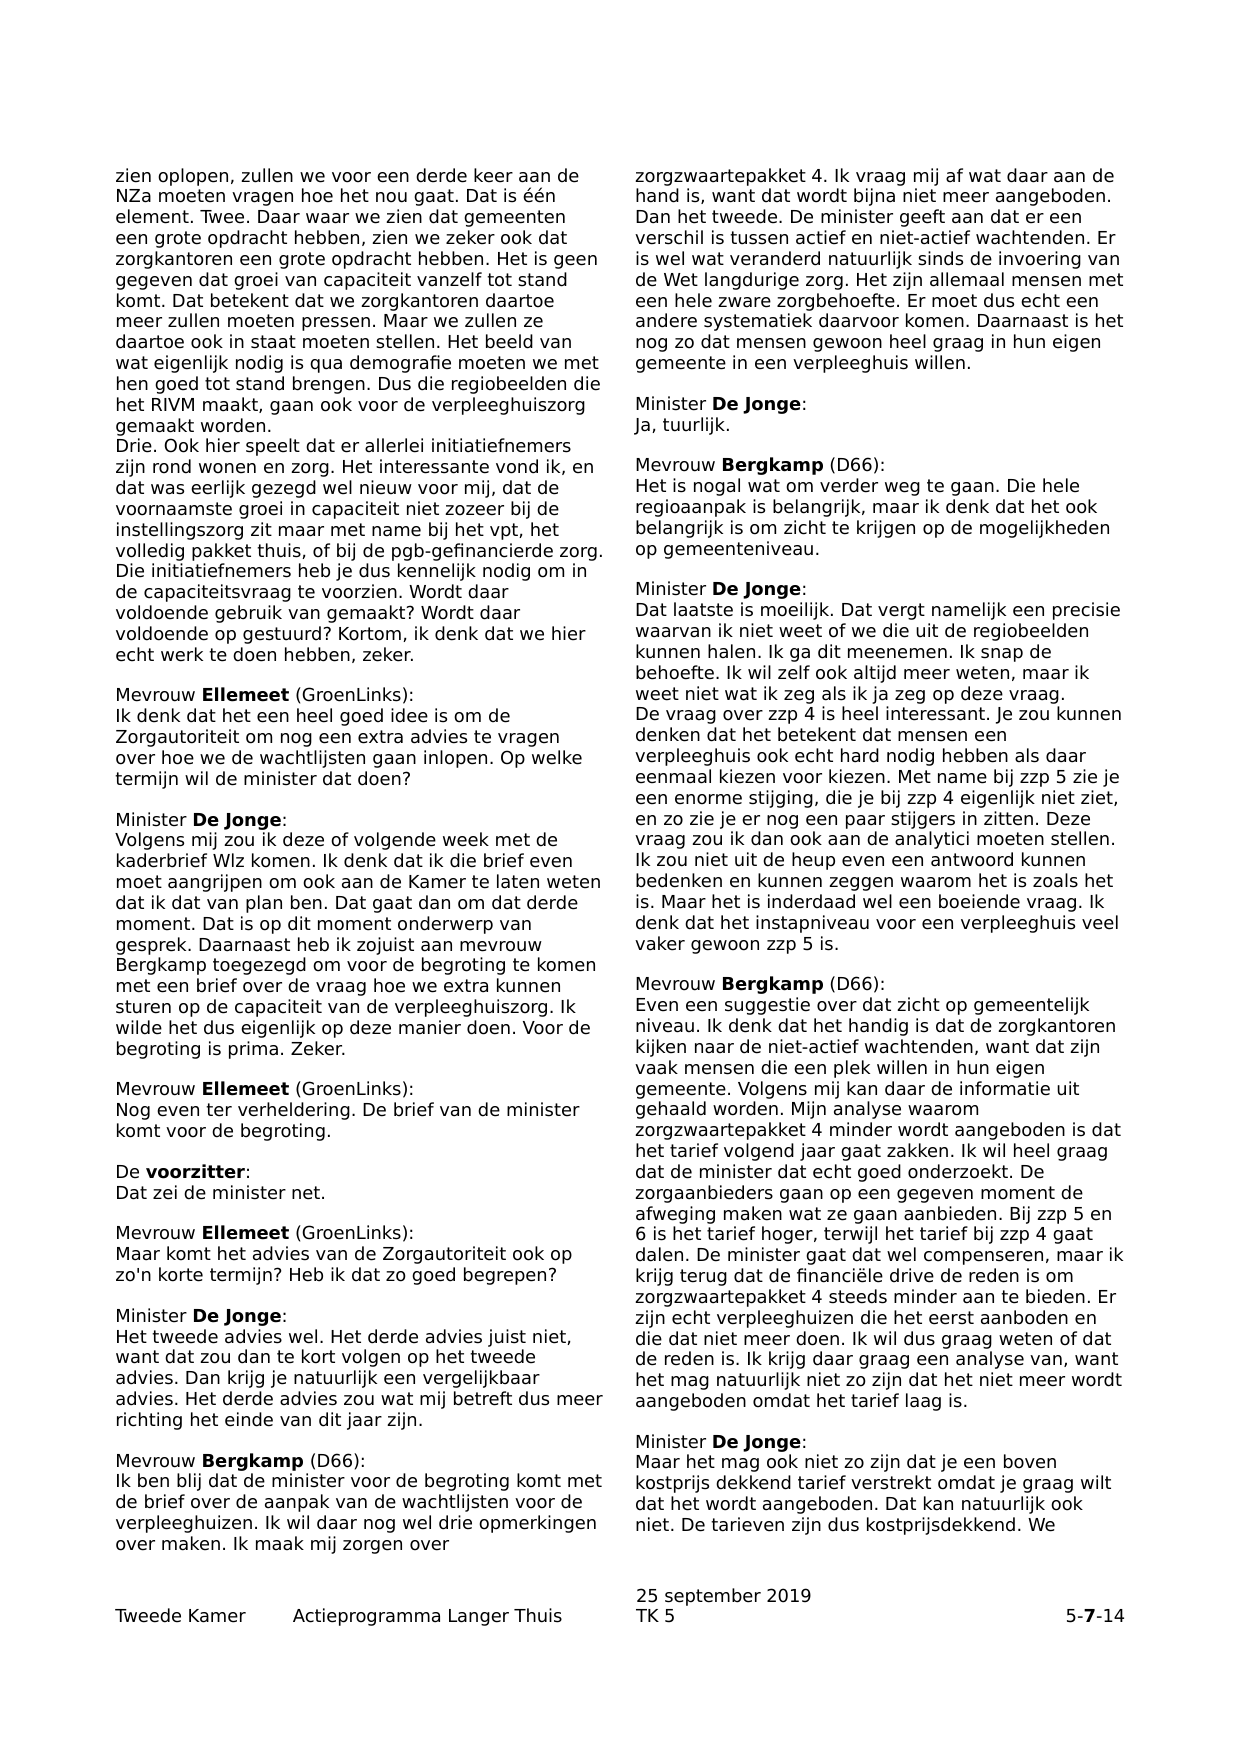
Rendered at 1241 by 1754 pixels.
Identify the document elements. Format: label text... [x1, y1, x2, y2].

text Minister De Jonge: [635, 579, 1125, 600]
text Nog even ter verheldering. De brief van de minister komt voor de begroting. [115, 1100, 605, 1142]
text Volgens mij zou ik deze of volgende week met de kaderbrief Wlz komen. Ik denk dat ik die brief even moet aangrijpen om ook aan de Kamer te laten weten dat ik dat van plan ben. Dat gaat dan om dat derde moment. Dat is op dit moment onderwerp van gesprek. Daarnaast heb ik zojuist aan mevrouw Bergkamp toegezegd om voor de begroting te komen met een brief over de vraag hoe we extra kunnen sturen op de capaciteit van de verpleeghuiszorg. Ik wilde het dus eigenlijk op deze manier doen. Voor de begroting is prima. Zeker. [115, 830, 605, 1059]
text zien oplopen, zullen we voor een derde keer aan de NZa moeten vragen hoe het nou gaat. Dat is één element. Twee. Daar waar we zien dat gemeenten een grote opdracht hebben, zien we zeker ook dat zorgkantoren een grote opdracht hebben. Het is geen gegeven dat groei van capaciteit vanzelf tot stand komt. Dat betekent dat we zorgkantoren daartoe meer zullen moeten pressen. Maar we zullen ze daartoe ook in staat moeten stellen. Het beeld van wat eigenlijk nodig is qua demografie moeten we met hen goed tot stand brengen. Dus die regiobeelden die het RIVM maakt, gaan ook voor de verpleeghuiszorg gemaakt worden. [115, 165, 605, 436]
text Ja, tuurlijk. [635, 414, 1125, 435]
text Het is nogal wat om verder weg te gaan. Die hele regioaanpak is belangrijk, maar ik denk dat het ook belangrijk is om zicht te krijgen op de mogelijkheden op gemeenteniveau. [635, 476, 1125, 559]
text De vraag over zzp 4 is heel interessant. Je zou kunnen denken dat het betekent dat mensen een verpleeghuis ook echt hard nodig hebben als daar eenmaal kiezen voor kiezen. Met name bij zzp 5 zie je een enorme stijging, die je bij zzp 4 eigenlijk niet ziet, en zo zie je er nog een paar stijgers in zitten. Deze vraag zou ik dan ook aan de analytici moeten stellen. Ik zou niet uit de heup even een antwoord kunnen bedenken en kunnen zeggen waarom het is zoals het is. Maar het is inderdaad wel een boeiende vraag. Ik denk dat het instapniveau voor een verpleeghuis veel vaker gewoon zzp 5 is. [635, 704, 1125, 954]
text Mevrouw Bergkamp (D66): [115, 1451, 605, 1471]
text Dat laatste is moeilijk. Dat vergt namelijk een precisie waarvan ik niet weet of we die uit de regiobeelden kunnen halen. Ik ga dit meenemen. Ik snap de behoefte. Ik wil zelf ook altijd meer weten, maar ik weet niet wat ik zeg als ik ja zeg op deze vraag. [635, 600, 1125, 704]
text Minister De Jonge: [635, 394, 1125, 414]
text zorgzwaartepakket 4. Ik vraag mij af wat daar aan de hand is, want dat wordt bijna niet meer aangeboden. Dan het tweede. De minister geeft aan dat er een verschil is tussen actief en niet-actief wachtenden. Er is wel wat veranderd natuurlijk sinds de invoering van de Wet langdurige zorg. Het zijn allemaal mensen met een hele zware zorgbehoefte. Er moet dus echt een andere systematiek daarvoor komen. Daarnaast is het nog zo dat mensen gewoon heel graag in hun eigen gemeente in een verpleeghuis willen. [635, 165, 1125, 374]
text Maar het mag ook niet zo zijn dat je een boven kostprijs dekkend tarief verstrekt omdat je graag wilt dat het wordt aangeboden. Dat kan natuurlijk ook niet. De tarieven zijn dus kostprijsdekkend. We [635, 1452, 1125, 1536]
text Mevrouw Ellemeet (GroenLinks): [115, 1079, 605, 1100]
text De voorzitter: [115, 1162, 605, 1182]
text Minister De Jonge: [115, 1306, 605, 1326]
text Mevrouw Ellemeet (GroenLinks): [115, 685, 605, 706]
text Ik denk dat het een heel goed idee is om de Zorgautoriteit om nog een extra advies te vragen over hoe we de wachtlijsten gaan inlopen. Op welke termijn wil de minister dat doen? [115, 706, 605, 789]
text Het tweede advies wel. Het derde advies juist niet, want dat zou dan te kort volgen op het tweede advies. Dan krijg je natuurlijk een vergelijkbaar advies. Het derde advies zou wat mij betreft dus meer richting het einde van dit jaar zijn. [115, 1326, 605, 1431]
text Minister De Jonge: [635, 1432, 1125, 1452]
text Mevrouw Bergkamp (D66): [635, 455, 1125, 476]
text Ik ben blij dat de minister voor de begroting komt met de brief over de aanpak van de wachtlijsten voor de verpleeghuizen. Ik wil daar nog wel drie opmerkingen over maken. Ik maak mij zorgen over [115, 1471, 605, 1554]
text Maar komt het advies van de Zorgautoriteit ook op zo'n korte termijn? Heb ik dat zo goed begrepen? [115, 1244, 605, 1286]
text Drie. Ook hier speelt dat er allerlei initiatiefnemers zijn rond wonen en zorg. Het interessante vond ik, en dat was eerlijk gezegd wel nieuw voor mij, dat de voornaamste groei in capaciteit niet zozeer bij de instellingszorg zit maar met name bij het vpt, het volledig pakket thuis, of bij de pgb-gefinancierde zorg. Die initiatiefnemers heb je dus kennelijk nodig om in de capaciteitsvraag te voorzien. Wordt daar voldoende gebruik van gemaakt? Wordt daar voldoende op gestuurd? Kortom, ik denk dat we hier echt werk te doen hebben, zeker. [115, 436, 605, 665]
text Minister De Jonge: [115, 809, 605, 830]
text Even een suggestie over dat zicht op gemeentelijk niveau. Ik denk dat het handig is dat de zorgkantoren kijken naar de niet-actief wachtenden, want dat zijn vaak mensen die een plek willen in hun eigen gemeente. Volgens mij kan daar de informatie uit gehaald worden. Mijn analyse waarom zorgzwaartepakket 4 minder wordt aangeboden is dat het tarief volgend jaar gaat zakken. Ik wil heel graag dat de minister dat echt goed onderzoekt. De zorgaanbieders gaan op een gegeven moment de afweging maken wat ze gaan aanbieden. Bij zzp 5 en 6 is het tarief hoger, terwijl het tarief bij zzp 4 gaat dalen. De minister gaat dat wel compenseren, maar ik krijg terug dat de financiële drive de reden is om zorgzwaartepakket 4 steeds minder aan te bieden. Er zijn echt verpleeghuizen die het eerst aanboden en die dat niet meer doen. Ik wil dus graag weten of dat de reden is. Ik krijg daar graag een analyse van, want het mag natuurlijk niet zo zijn dat het niet meer wordt aangeboden omdat het tarief laag is. [635, 995, 1125, 1412]
text Mevrouw Bergkamp (D66): [635, 974, 1125, 995]
text Dat zei de minister net. [115, 1182, 605, 1203]
text Mevrouw Ellemeet (GroenLinks): [115, 1223, 605, 1244]
